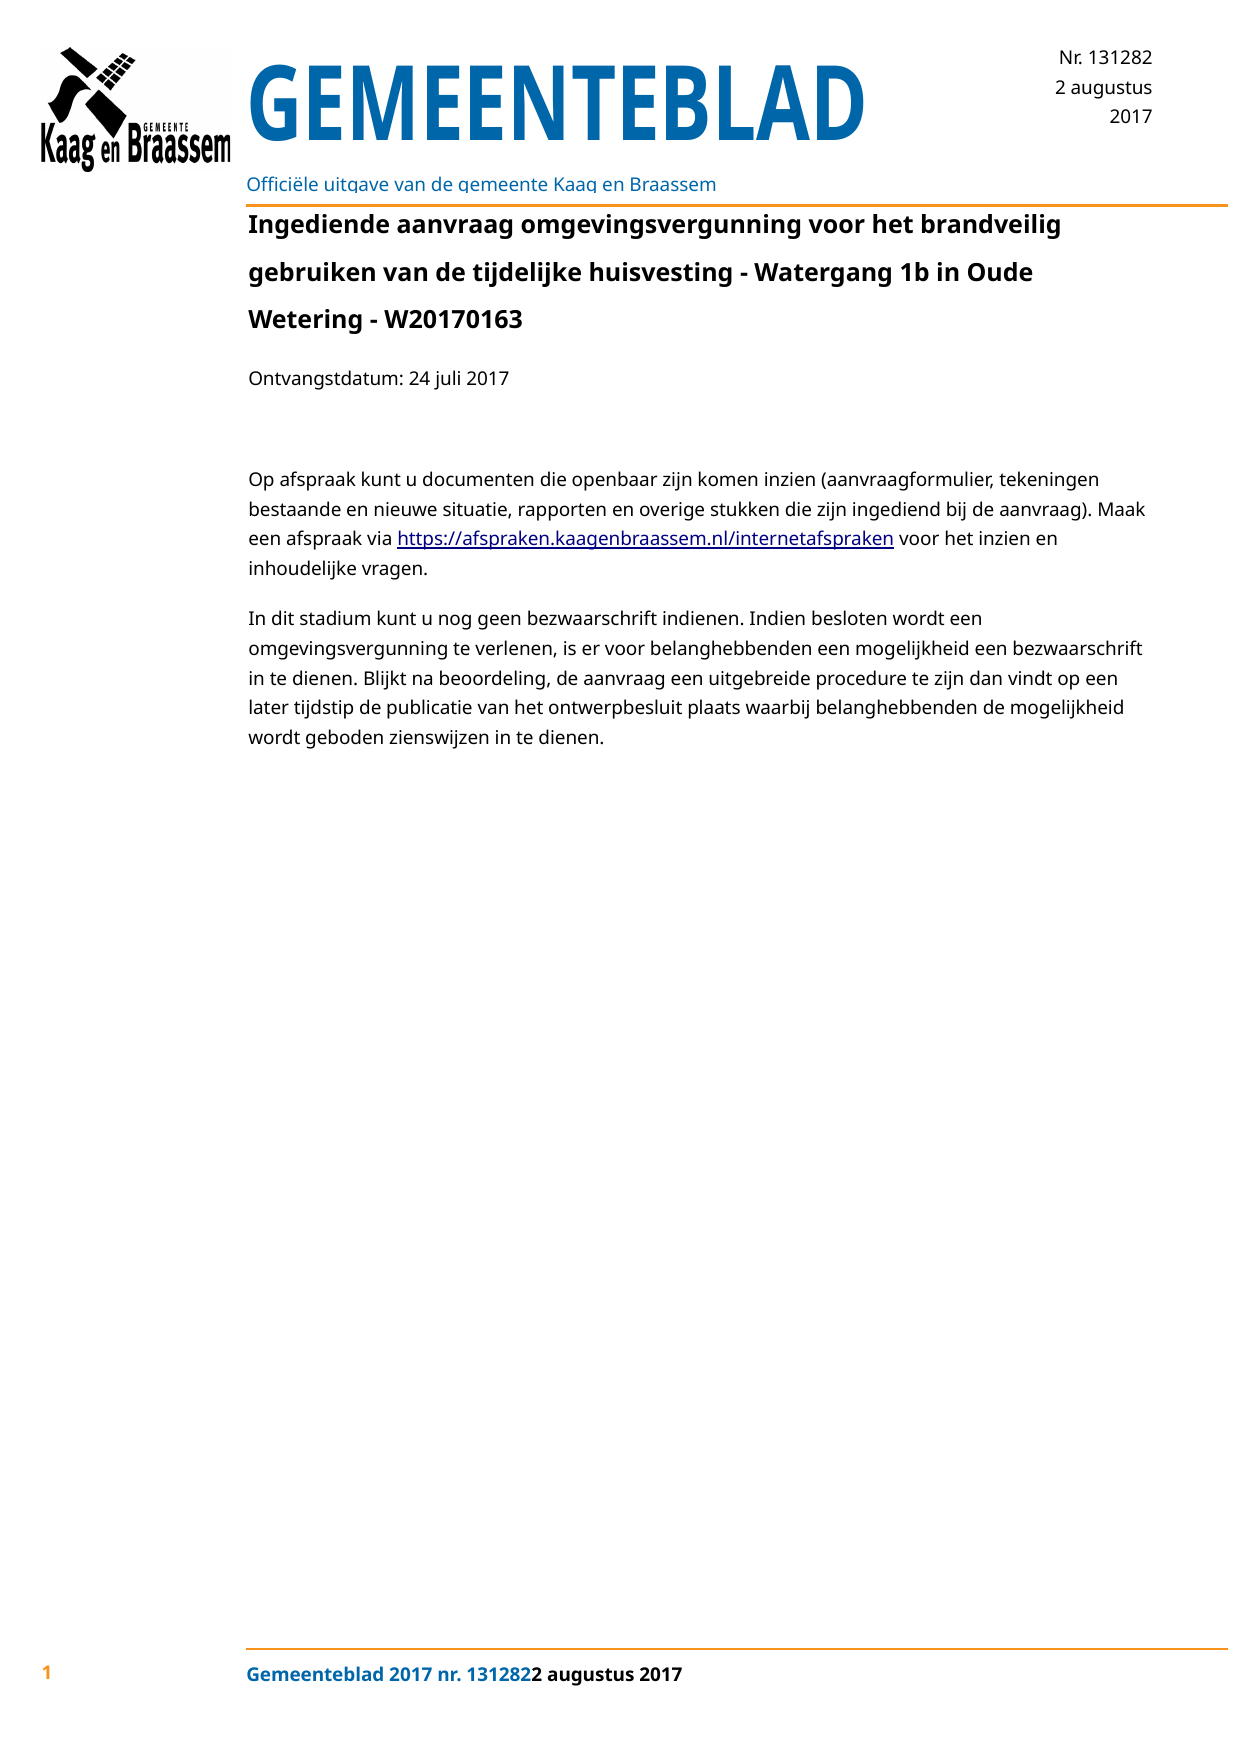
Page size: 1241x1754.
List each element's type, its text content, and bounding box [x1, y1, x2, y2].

text Ontvangstdatum: 24 juli 2017 [248, 366, 1152, 391]
text In dit stadium kunt u nog geen bezwaarschrift indienen. Indien besloten wordt een omgevingsvergunning te verlenen, is er voor belanghebbenden een mogelijkheid een bezwaarschrift in te dienen. Blijkt na beoordeling, de aanvraag een uitgebreide procedure te zijn dan vindt op een later tijdstip de publicatie van het ontwerpbesluit plaats waarbij belanghebbenden de mogelijkheid wordt geboden zienswijzen in te dienen. [248, 606, 1152, 749]
text Ingediende aanvraag omgevingsvergunning voor het brandveilig gebruiken van de tijdelijke huisvesting - Watergang 1b in Oude Wetering - W20170163 [248, 207, 1152, 336]
picture [41, 47, 231, 172]
text Op afspraak kunt u documenten die openbaar zijn komen inzien (aanvraagformulier, tekeningen bestaande en nieuwe situatie, rapporten en overige stukken die zijn ingediend bij de aanvraag). Maak een afspraak via https://afspraken.kaagenbraassem.nl/internetafspraken voor het inzien en inhoudelijke vragen. [248, 466, 1152, 581]
